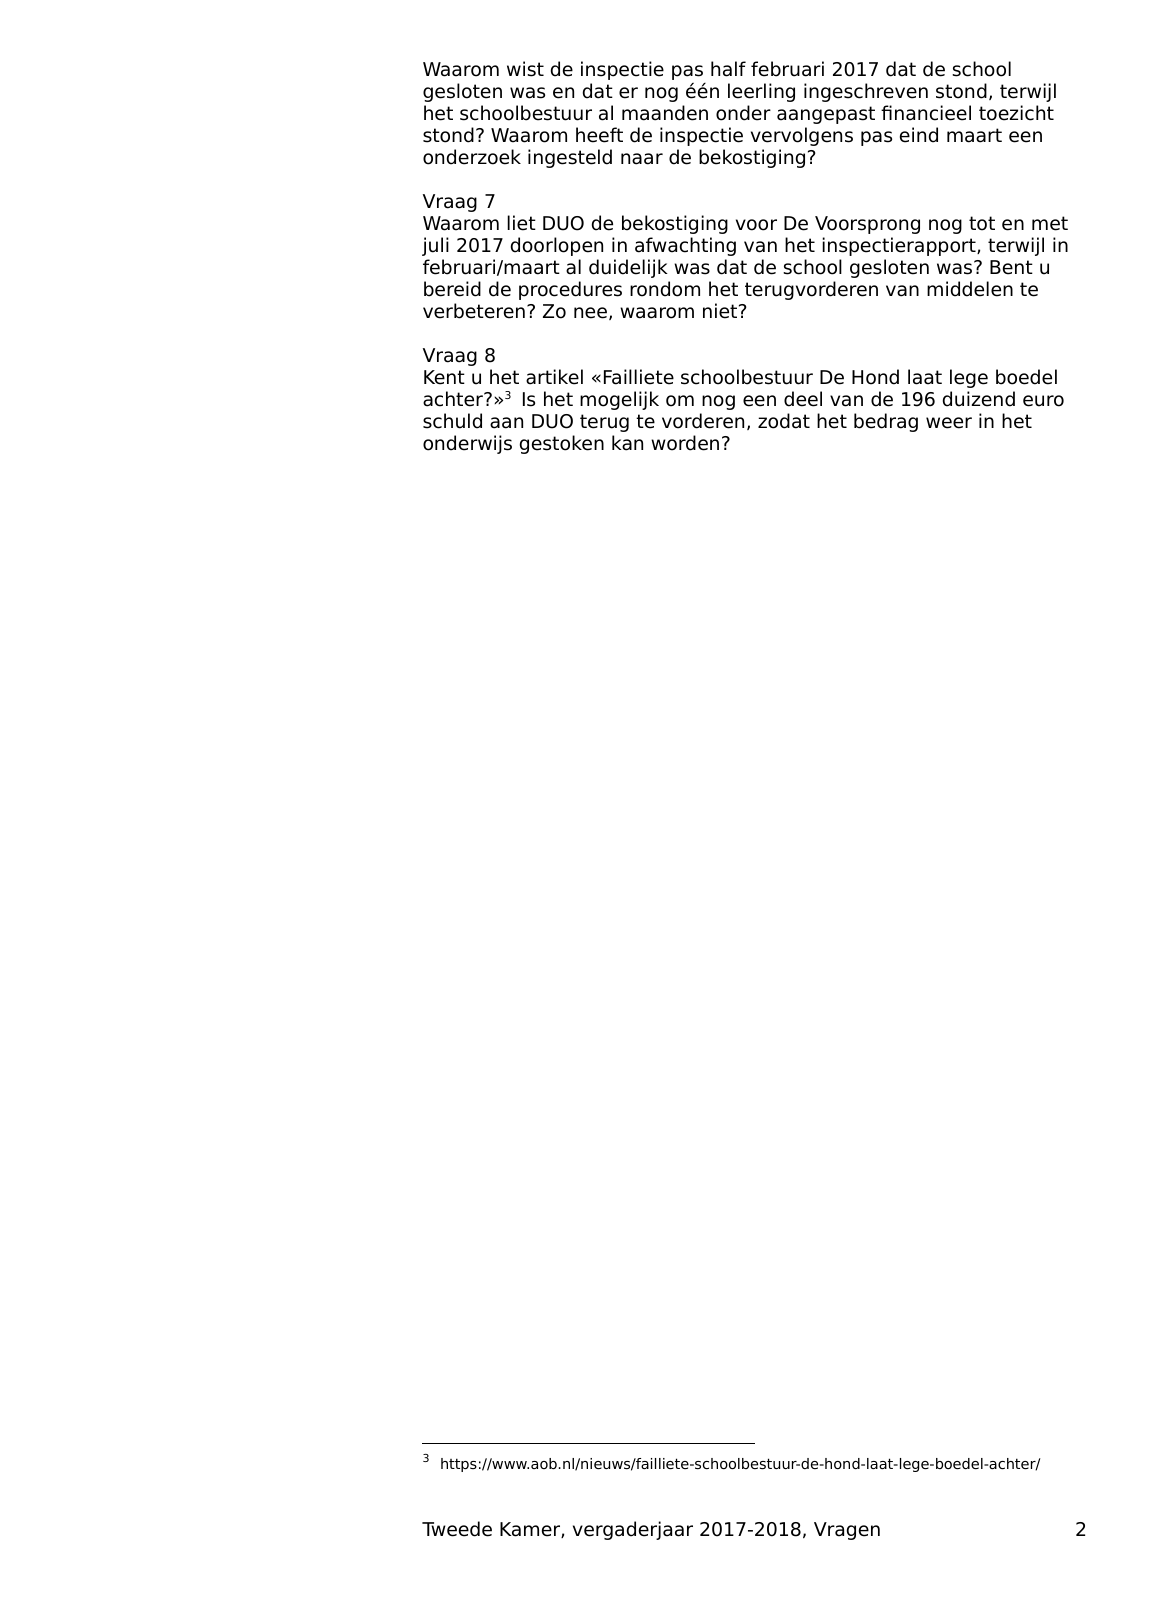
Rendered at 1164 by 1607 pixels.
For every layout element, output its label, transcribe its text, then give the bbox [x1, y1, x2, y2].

text https://www.aob.nl/nieuws/failliete-schoolbestuur-de-hond-laat-lege-boedel-achter/ [422, 1452, 1087, 1474]
text Waarom liet DUO de bekostiging voor De Voorsprong nog tot en met juli 2017 doorlopen in afwachting van het inspectierapport, terwijl in februari/maart al duidelijk was dat de school gesloten was? Bent u bereid de procedures rondom het terugvorderen van middelen te verbeteren? Zo nee, waarom niet? [422, 213, 1087, 323]
text Vraag 7 [422, 191, 1087, 213]
text Kent u het artikel «Failliete schoolbestuur De Hond laat lege boedel achter?» Is het mogelijk om nog een deel van de 196 duizend euro schuld aan DUO terug te vorderen, zodat het bedrag weer in het onderwijs gestoken kan worden? [422, 367, 1087, 455]
text Vraag 8 [422, 345, 1087, 367]
text Waarom wist de inspectie pas half februari 2017 dat de school gesloten was en dat er nog één leerling ingeschreven stond, terwijl het schoolbestuur al maanden onder aangepast financieel toezicht stond? Waarom heeft de inspectie vervolgens pas eind maart een onderzoek ingesteld naar de bekostiging? [422, 59, 1087, 169]
